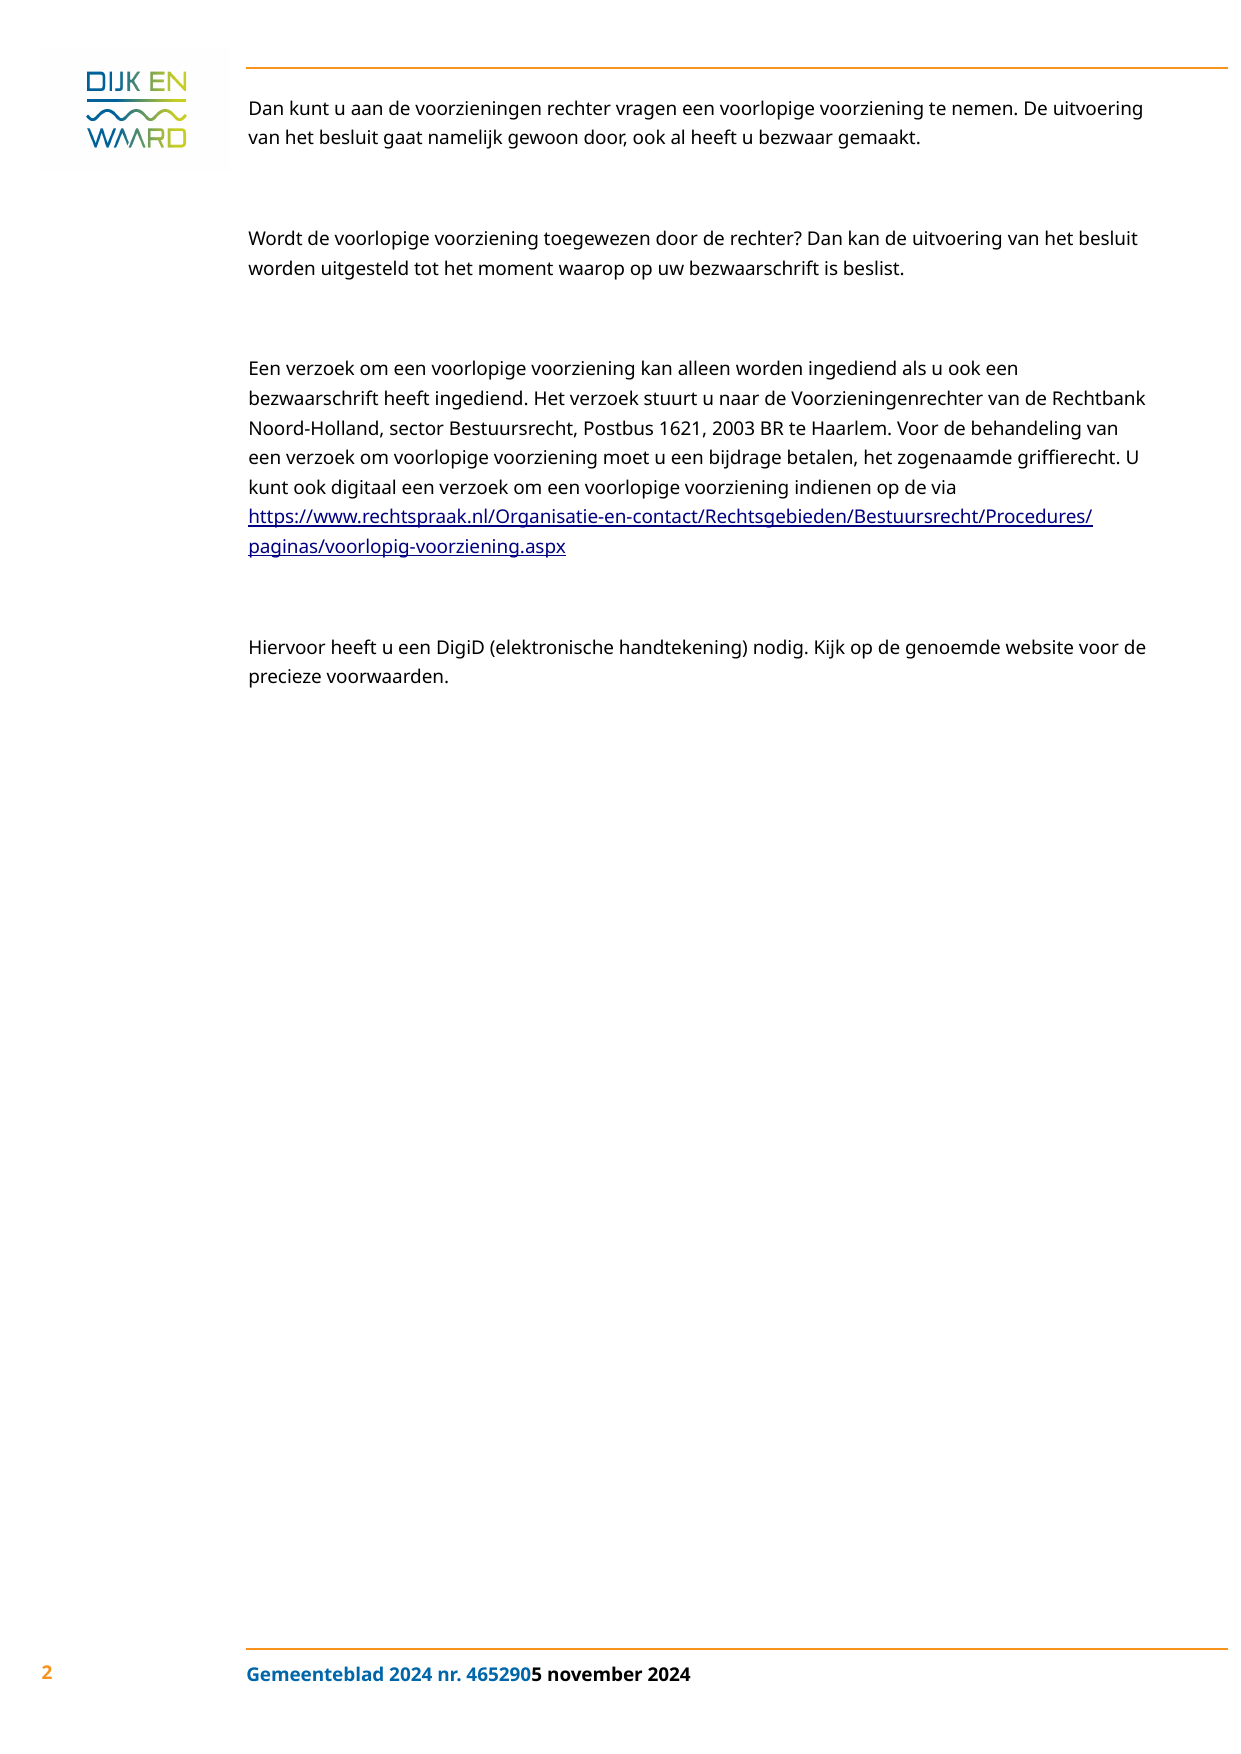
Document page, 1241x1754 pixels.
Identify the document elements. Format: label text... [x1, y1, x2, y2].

text Dan kunt u aan de voorzieningen rechter vragen een voorlopige voorziening te nemen. De uitvoering van het besluit gaat namelijk gewoon door, ook al heeft u bezwaar gemaakt. [248, 95, 1152, 150]
text Een verzoek om een voorlopige voorziening kan alleen worden ingediend als u ook een bezwaarschrift heeft ingediend. Het verzoek stuurt u naar de Voorzieningenrechter van de Rechtbank Noord-Holland, sector Bestuursrecht, Postbus 1621, 2003 BR te Haarlem. Voor de behandeling van een verzoek om voorlopige voorziening moet u een bijdrage betalen, het zogenaamde griffierecht. U kunt ook digitaal een verzoek om een voorlopige voorziening indienen op de via https://www.rechtspraak.nl/Organisatie-en-contact/Rechtsgebieden/Bestuursrecht/Procedures/paginas/voorlopig-voorziening.aspx [248, 356, 1152, 559]
text Wordt de voorlopige voorziening toegewezen door de rechter? Dan kan de uitvoering van het besluit worden uitgesteld tot het moment waarop op uw bezwaarschrift is beslist. [248, 225, 1152, 281]
picture [41, 47, 231, 172]
text Hiervoor heeft u een DigiD (elektronische handtekening) nodig. Kijk op de genoemde website voor de precieze voorwaarden. [248, 634, 1152, 689]
